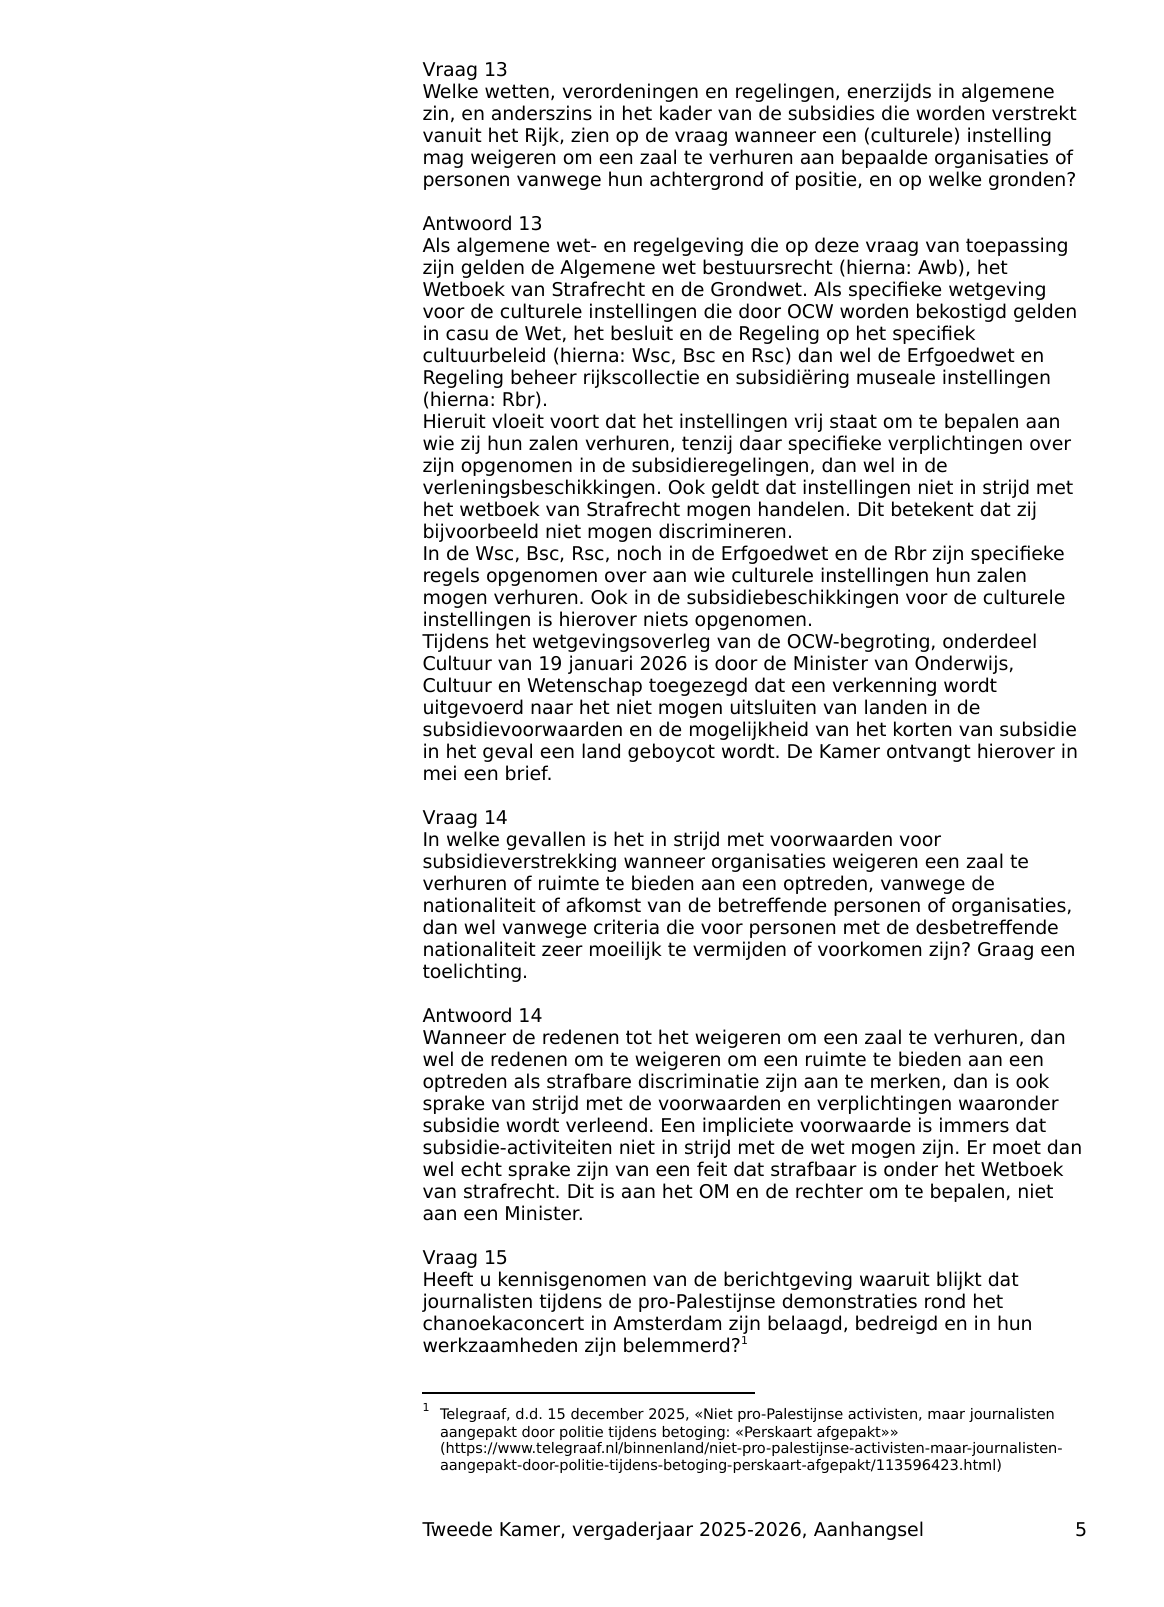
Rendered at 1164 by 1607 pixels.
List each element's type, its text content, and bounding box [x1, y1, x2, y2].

text Hieruit vloeit voort dat het instellingen vrij staat om te bepalen aan wie zij hun zalen verhuren, tenzij daar specifieke verplichtingen over zijn opgenomen in de subsidieregelingen, dan wel in de verleningsbeschikkingen. Ook geldt dat instellingen niet in strijd met het wetboek van Strafrecht mogen handelen. Dit betekent dat zij bijvoorbeeld niet mogen discrimineren. [422, 411, 1087, 543]
text In de Wsc, Bsc, Rsc, noch in de Erfgoedwet en de Rbr zijn specifieke regels opgenomen over aan wie culturele instellingen hun zalen mogen verhuren. Ook in de subsidiebeschikkingen voor de culturele instellingen is hierover niets opgenomen. [422, 543, 1087, 631]
text Heeft u kennisgenomen van de berichtgeving waaruit blijkt dat journalisten tijdens de pro-Palestijnse demonstraties rond het chanoekaconcert in Amsterdam zijn belaagd, bedreigd en in hun werkzaamheden zijn belemmerd? [422, 1269, 1087, 1357]
text Antwoord 13 [422, 213, 1087, 235]
text Vraag 14 [422, 807, 1087, 829]
text Vraag 15 [422, 1247, 1087, 1269]
text Antwoord 14 [422, 1005, 1087, 1027]
text Tijdens het wetgevingsoverleg van de OCW-begroting, onderdeel Cultuur van 19 januari 2026 is door de Minister van Onderwijs, Cultuur en Wetenschap toegezegd dat een verkenning wordt uitgevoerd naar het niet mogen uitsluiten van landen in de subsidievoorwaarden en de mogelijkheid van het korten van subsidie in het geval een land geboycot wordt. De Kamer ontvangt hierover in mei een brief. [422, 631, 1087, 784]
text In welke gevallen is het in strijd met voorwaarden voor subsidieverstrekking wanneer organisaties weigeren een zaal te verhuren of ruimte te bieden aan een optreden, vanwege de nationaliteit of afkomst van de betreffende personen of organisaties, dan wel vanwege criteria die voor personen met de desbetreffende nationaliteit zeer moeilijk te vermijden of voorkomen zijn? Graag een toelichting. [422, 829, 1087, 983]
text Als algemene wet- en regelgeving die op deze vraag van toepassing zijn gelden de Algemene wet bestuursrecht (hierna: Awb), het Wetboek van Strafrecht en de Grondwet. Als specifieke wetgeving voor de culturele instellingen die door OCW worden bekostigd gelden in casu de Wet, het besluit en de Regeling op het specifiek cultuurbeleid (hierna: Wsc, Bsc en Rsc) dan wel de Erfgoedwet en Regeling beheer rijkscollectie en subsidiëring museale instellingen (hierna: Rbr). [422, 235, 1087, 411]
text Wanneer de redenen tot het weigeren om een zaal te verhuren, dan wel de redenen om te weigeren om een ruimte te bieden aan een optreden als strafbare discriminatie zijn aan te merken, dan is ook sprake van strijd met de voorwaarden en verplichtingen waaronder subsidie wordt verleend. Een impliciete voorwaarde is immers dat subsidie-activiteiten niet in strijd met de wet mogen zijn. Er moet dan wel echt sprake zijn van een feit dat strafbaar is onder het Wetboek van strafrecht. Dit is aan het OM en de rechter om te bepalen, niet aan een Minister. [422, 1027, 1087, 1224]
text Welke wetten, verordeningen en regelingen, enerzijds in algemene zin, en anderszins in het kader van de subsidies die worden verstrekt vanuit het Rijk, zien op de vraag wanneer een (culturele) instelling mag weigeren om een zaal te verhuren aan bepaalde organisaties of personen vanwege hun achtergrond of positie, en op welke gronden? [422, 81, 1087, 191]
text Vraag 13 [422, 59, 1087, 81]
text Telegraaf, d.d. 15 december 2025, «Niet pro-Palestijnse activisten, maar journalisten aangepakt door politie tijdens betoging: «Perskaart afgepakt»» (https://www.telegraaf.nl/binnenland/niet-pro-palestijnse-activisten-maar-journalisten-aangepakt-door-politie-tijdens-betoging-perskaart-afgepakt/113596423.html) [422, 1402, 1087, 1474]
